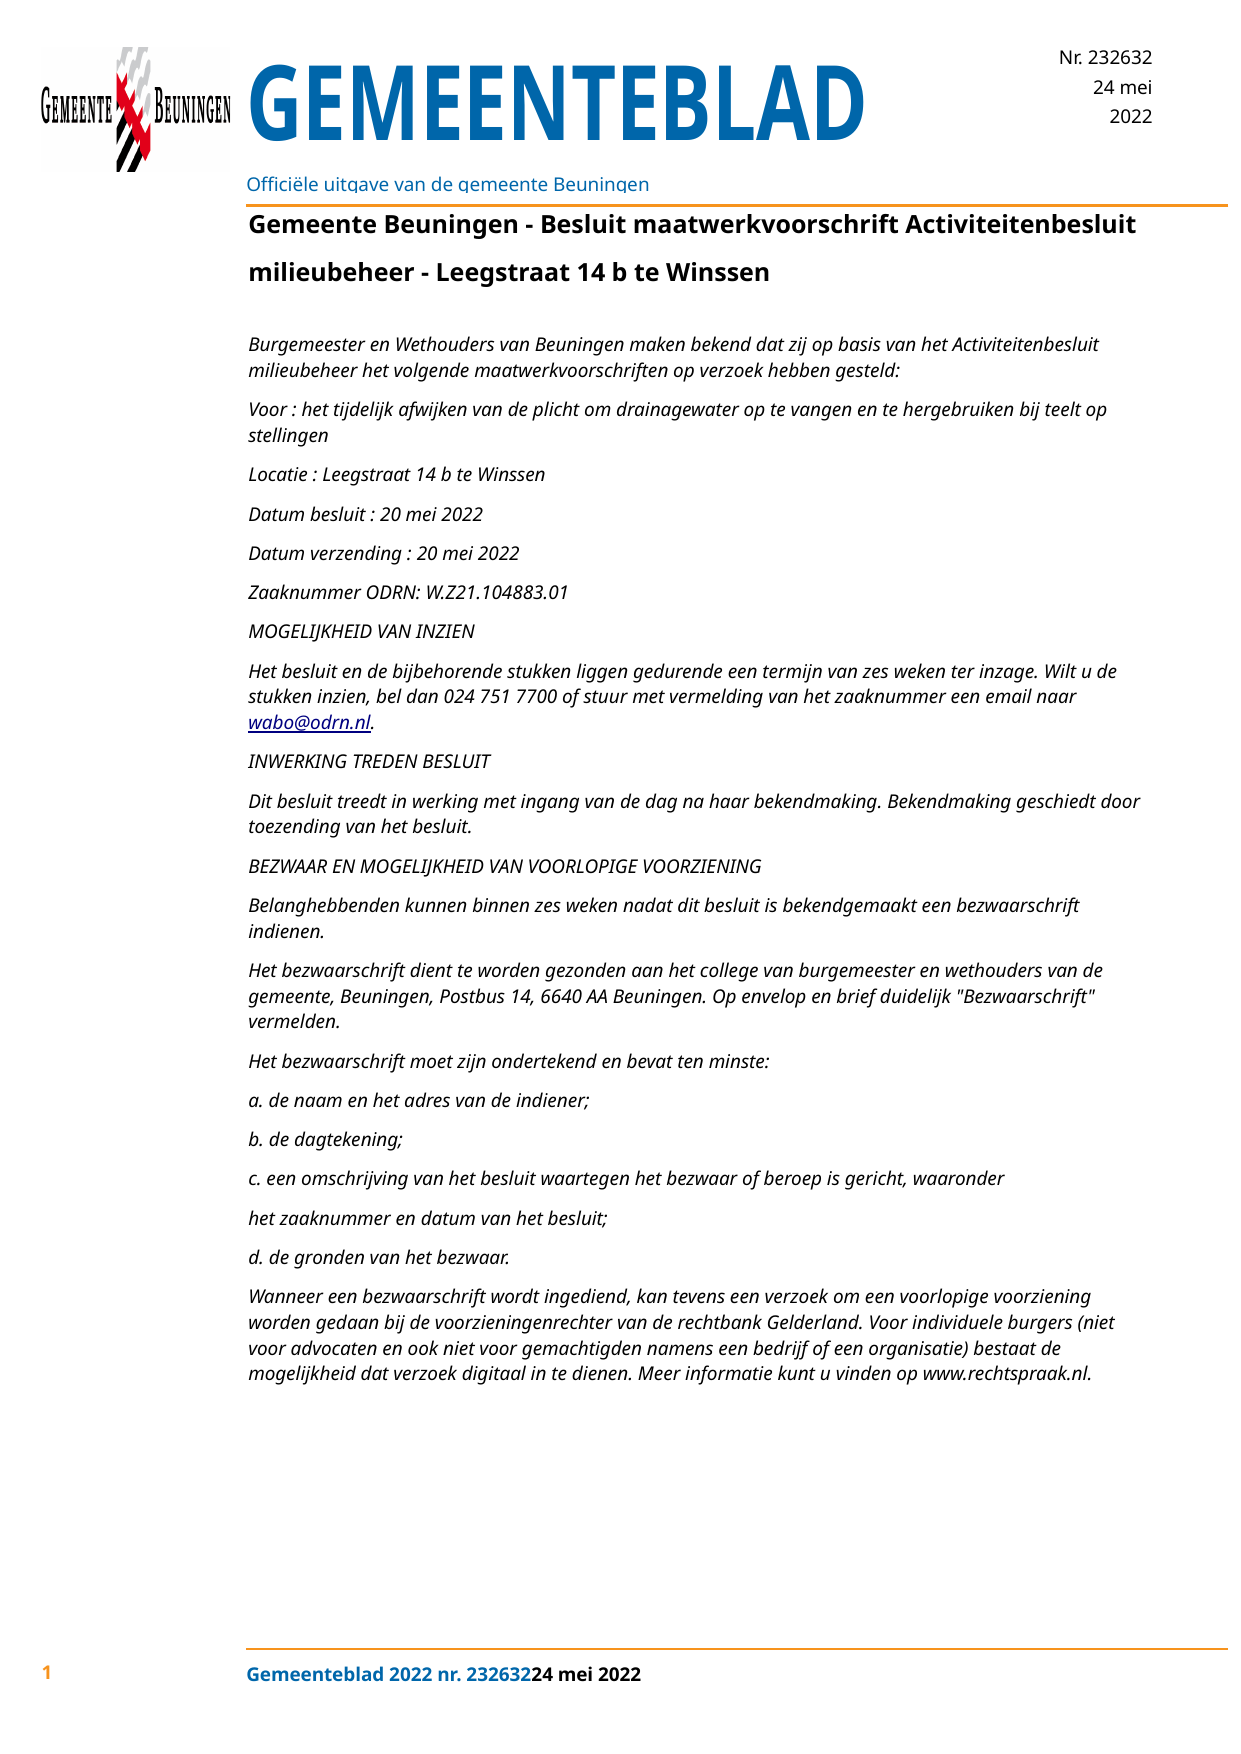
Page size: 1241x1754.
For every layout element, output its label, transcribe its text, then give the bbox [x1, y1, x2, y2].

text c. een omschrijving van het besluit waartegen het bezwaar of beroep is gericht, waaronder [248, 1166, 1152, 1191]
text het zaaknummer en datum van het besluit; [248, 1205, 1152, 1231]
text Belanghebbenden kunnen binnen zes weken nadat dit besluit is bekendgemaakt een bezwaarschrift indienen. [248, 892, 1152, 943]
text MOGELIJKHEID VAN INZIEN [248, 618, 1152, 644]
text Dit besluit treedt in werking met ingang van de dag na haar bekendmaking. Bekendmaking geschiedt door toezending van het besluit. [248, 788, 1152, 839]
text Het bezwaarschrift moet zijn ondertekend en bevat ten minste: [248, 1048, 1152, 1073]
picture [41, 47, 231, 172]
text INWERKING TREDEN BESLUIT [248, 748, 1152, 774]
text Zaaknummer ODRN: W.Z21.104883.01 [248, 579, 1152, 605]
text Wanneer een bezwaarschrift wordt ingediend, kan tevens een verzoek om een voorlopige voorziening worden gedaan bij de voorzieningenrechter van de rechtbank Gelderland. Voor individuele burgers (niet voor advocaten en ook niet voor gemachtigden namens een bedrijf of een organisatie) bestaat de mogelijkheid dat verzoek digitaal in te dienen. Meer informatie kunt u vinden op www.rechtspraak.nl. [248, 1283, 1152, 1386]
text Burgemeester en Wethouders van Beuningen maken bekend dat zij op basis van het Activiteitenbesluit milieubeheer het volgende maatwerkvoorschriften op verzoek hebben gesteld: [248, 331, 1152, 383]
text BEZWAAR EN MOGELIJKHEID VAN VOORLOPIGE VOORZIENING [248, 853, 1152, 878]
text d. de gronden van het bezwaar. [248, 1244, 1152, 1270]
text Datum verzending : 20 mei 2022 [248, 540, 1152, 566]
text Het besluit en de bijbehorende stukken liggen gedurende een termijn van zes weken ter inzage. Wilt u de stukken inzien, bel dan 024 751 7700 of stuur met vermelding van het zaaknummer een email naar wabo@odrn.nl. [248, 658, 1152, 735]
text Voor : het tijdelijk afwijken van de plicht om drainagewater op te vangen en te hergebruiken bij teelt op stellingen [248, 396, 1152, 448]
text Het bezwaarschrift dient te worden gezonden aan het college van burgemeester en wethouders van de gemeente, Beuningen, Postbus 14, 6640 AA Beuningen. Op envelop en brief duidelijk "Bezwaarschrift" vermelden. [248, 957, 1152, 1034]
text Datum besluit : 20 mei 2022 [248, 501, 1152, 526]
text Locatie : Leegstraat 14 b te Winssen [248, 461, 1152, 487]
text Gemeente Beuningen - Besluit maatwerkvoorschrift Activiteitenbesluit milieubeheer - Leegstraat 14 b te Winssen [248, 207, 1152, 288]
text b. de dagtekening; [248, 1126, 1152, 1152]
text a. de naam en het adres van de indiener; [248, 1087, 1152, 1113]
